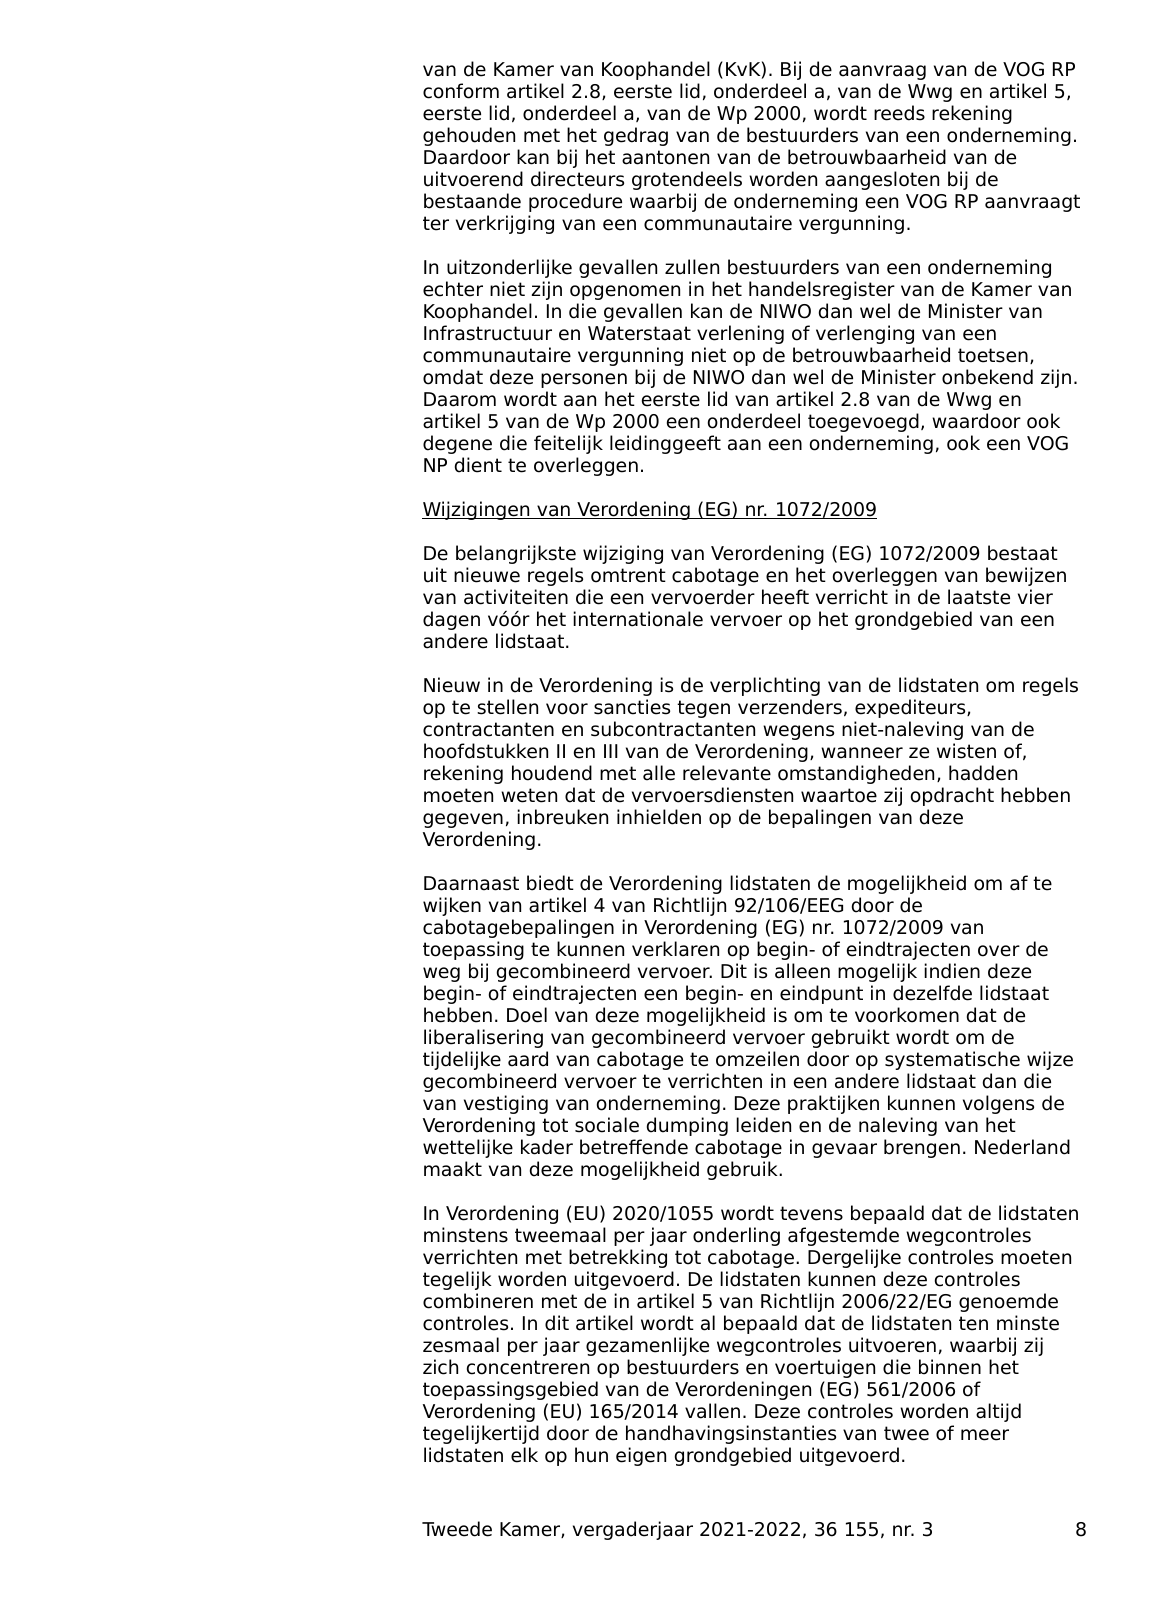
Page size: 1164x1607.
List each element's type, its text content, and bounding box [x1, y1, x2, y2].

text In Verordening (EU) 2020/1055 wordt tevens bepaald dat de lidstaten minstens tweemaal per jaar onderling afgestemde wegcontroles verrichten met betrekking tot cabotage. Dergelijke controles moeten tegelijk worden uitgevoerd. De lidstaten kunnen deze controles combineren met de in artikel 5 van Richtlijn 2006/22/EG genoemde controles. In dit artikel wordt al bepaald dat de lidstaten ten minste zesmaal per jaar gezamenlijke wegcontroles uitvoeren, waarbij zij zich concentreren op bestuurders en voertuigen die binnen het toepassingsgebied van de Verordeningen (EG) 561/2006 of Verordening (EU) 165/2014 vallen. Deze controles worden altijd tegelijkertijd door de handhavingsinstanties van twee of meer lidstaten elk op hun eigen grondgebied uitgevoerd. [422, 1203, 1087, 1467]
text Nieuw in de Verordening is de verplichting van de lidstaten om regels op te stellen voor sancties tegen verzenders, expediteurs, contractanten en subcontractanten wegens niet-naleving van de hoofdstukken II en III van de Verordening, wanneer ze wisten of, rekening houdend met alle relevante omstandigheden, hadden moeten weten dat de vervoersdiensten waartoe zij opdracht hebben gegeven, inbreuken inhielden op de bepalingen van deze Verordening. [422, 675, 1087, 851]
text Daarnaast biedt de Verordening lidstaten de mogelijkheid om af te wijken van artikel 4 van Richtlijn 92/106/EEG door de cabotagebepalingen in Verordening (EG) nr. 1072/2009 van toepassing te kunnen verklaren op begin- of eindtrajecten over de weg bij gecombineerd vervoer. Dit is alleen mogelijk indien deze begin- of eindtrajecten een begin- en eindpunt in dezelfde lidstaat hebben. Doel van deze mogelijkheid is om te voorkomen dat de liberalisering van gecombineerd vervoer gebruikt wordt om de tijdelijke aard van cabotage te omzeilen door op systematische wijze gecombineerd vervoer te verrichten in een andere lidstaat dan die van vestiging van onderneming. Deze praktijken kunnen volgens de Verordening tot sociale dumping leiden en de naleving van het wettelijke kader betreffende cabotage in gevaar brengen. Nederland maakt van deze mogelijkheid gebruik. [422, 873, 1087, 1181]
text van de Kamer van Koophandel (KvK). Bij de aanvraag van de VOG RP conform artikel 2.8, eerste lid, onderdeel a, van de Wwg en artikel 5, eerste lid, onderdeel a, van de Wp 2000, wordt reeds rekening gehouden met het gedrag van de bestuurders van een onderneming. Daardoor kan bij het aantonen van de betrouwbaarheid van de uitvoerend directeurs grotendeels worden aangesloten bij de bestaande procedure waarbij de onderneming een VOG RP aanvraagt ter verkrijging van een communautaire vergunning. [422, 59, 1087, 235]
text In uitzonderlijke gevallen zullen bestuurders van een onderneming echter niet zijn opgenomen in het handelsregister van de Kamer van Koophandel. In die gevallen kan de NIWO dan wel de Minister van Infrastructuur en Waterstaat verlening of verlenging van een communautaire vergunning niet op de betrouwbaarheid toetsen, omdat deze personen bij de NIWO dan wel de Minister onbekend zijn. Daarom wordt aan het eerste lid van artikel 2.8 van de Wwg en artikel 5 van de Wp 2000 een onderdeel toegevoegd, waardoor ook degene die feitelijk leidinggeeft aan een onderneming, ook een VOG NP dient te overleggen. [422, 257, 1087, 477]
subtitle Wijzigingen van Verordening (EG) nr. 1072/2009 [422, 499, 1087, 521]
text De belangrijkste wijziging van Verordening (EG) 1072/2009 bestaat uit nieuwe regels omtrent cabotage en het overleggen van bewijzen van activiteiten die een vervoerder heeft verricht in de laatste vier dagen vóór het internationale vervoer op het grondgebied van een andere lidstaat. [422, 543, 1087, 653]
